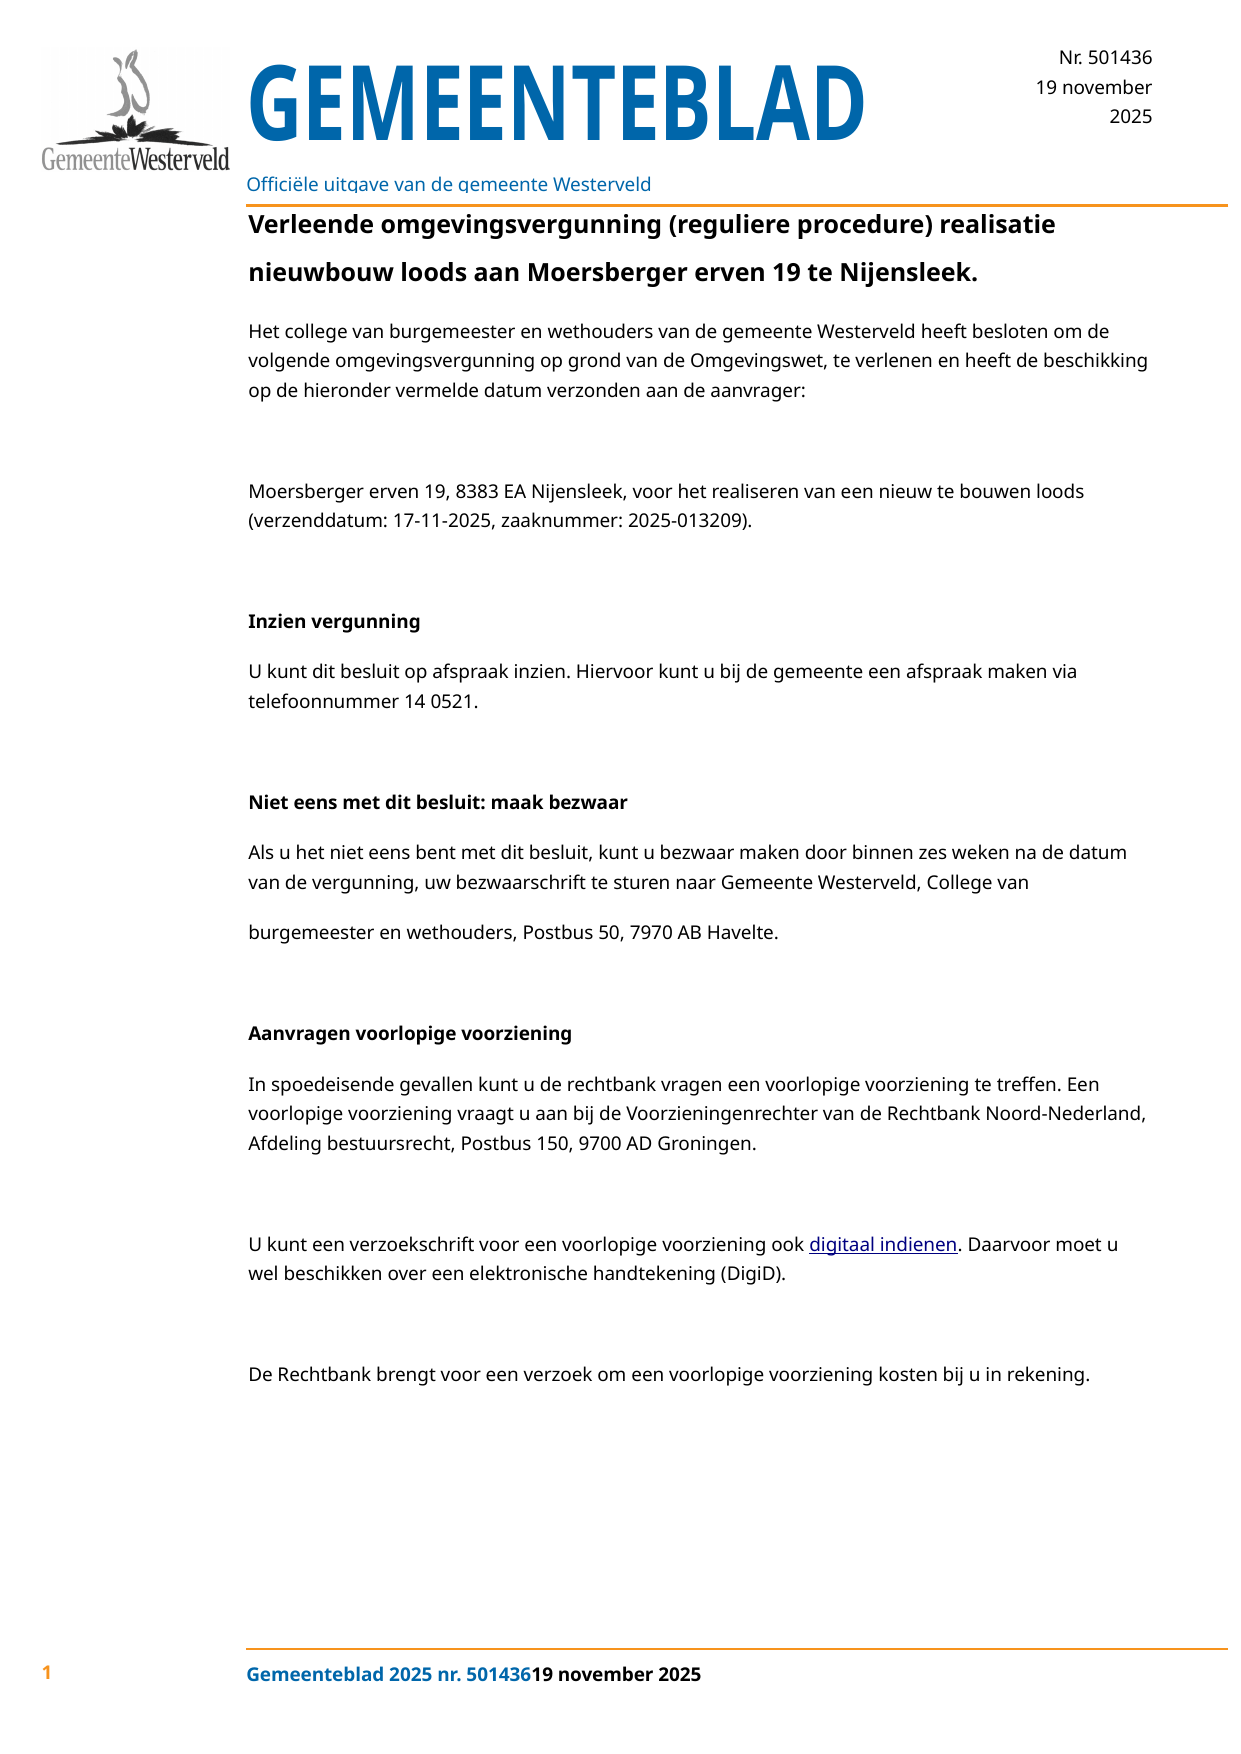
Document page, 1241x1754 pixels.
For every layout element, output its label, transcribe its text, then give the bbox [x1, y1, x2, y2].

text U kunt dit besluit op afspraak inzien. Hiervoor kunt u bij de gemeente een afspraak maken via telefoonnummer 14 0521. [248, 659, 1152, 714]
text Niet eens met dit besluit: maak bezwaar [248, 789, 1152, 815]
text De Rechtbank brengt voor een verzoek om een voorlopige voorziening kosten bij u in rekening. [248, 1361, 1152, 1387]
picture [41, 47, 231, 172]
text In spoedeisende gevallen kunt u de rechtbank vragen een voorlopige voorziening te treffen. Een voorlopige voorziening vraagt u aan bij de Voorzieningenrechter van de Rechtbank Noord-Nederland, Afdeling bestuursrecht, Postbus 150, 9700 AD Groningen. [248, 1071, 1152, 1156]
text Inzien vergunning [248, 608, 1152, 634]
text Aanvragen voorlopige voorziening [248, 1020, 1152, 1046]
text Moersberger erven 19, 8383 EA Nijensleek, voor het realiseren van een nieuw te bouwen loods (verzenddatum: 17-11-2025, zaaknummer: 2025-013209). [248, 478, 1152, 533]
text Verleende omgevingsvergunning (reguliere procedure) realisatie nieuwbouw loods aan Moersberger erven 19 te Nijensleek. [248, 207, 1152, 288]
text U kunt een verzoekschrift voor een voorlopige voorziening ook digitaal indienen. Daarvoor moet u wel beschikken over een elektronische handtekening (DigiD). [248, 1231, 1152, 1286]
text burgemeester en wethouders, Postbus 50, 7970 AB Havelte. [248, 919, 1152, 945]
text Als u het niet eens bent met dit besluit, kunt u bezwaar maken door binnen zes weken na de datum van de vergunning, uw bezwaarschrift te sturen naar Gemeente Westerveld, College van [248, 839, 1152, 895]
text Het college van burgemeester en wethouders van de gemeente Westerveld heeft besloten om de volgende omgevingsvergunning op grond van de Omgevingswet, te verlenen en heeft de beschikking op de hieronder vermelde datum verzonden aan de aanvrager: [248, 318, 1152, 403]
